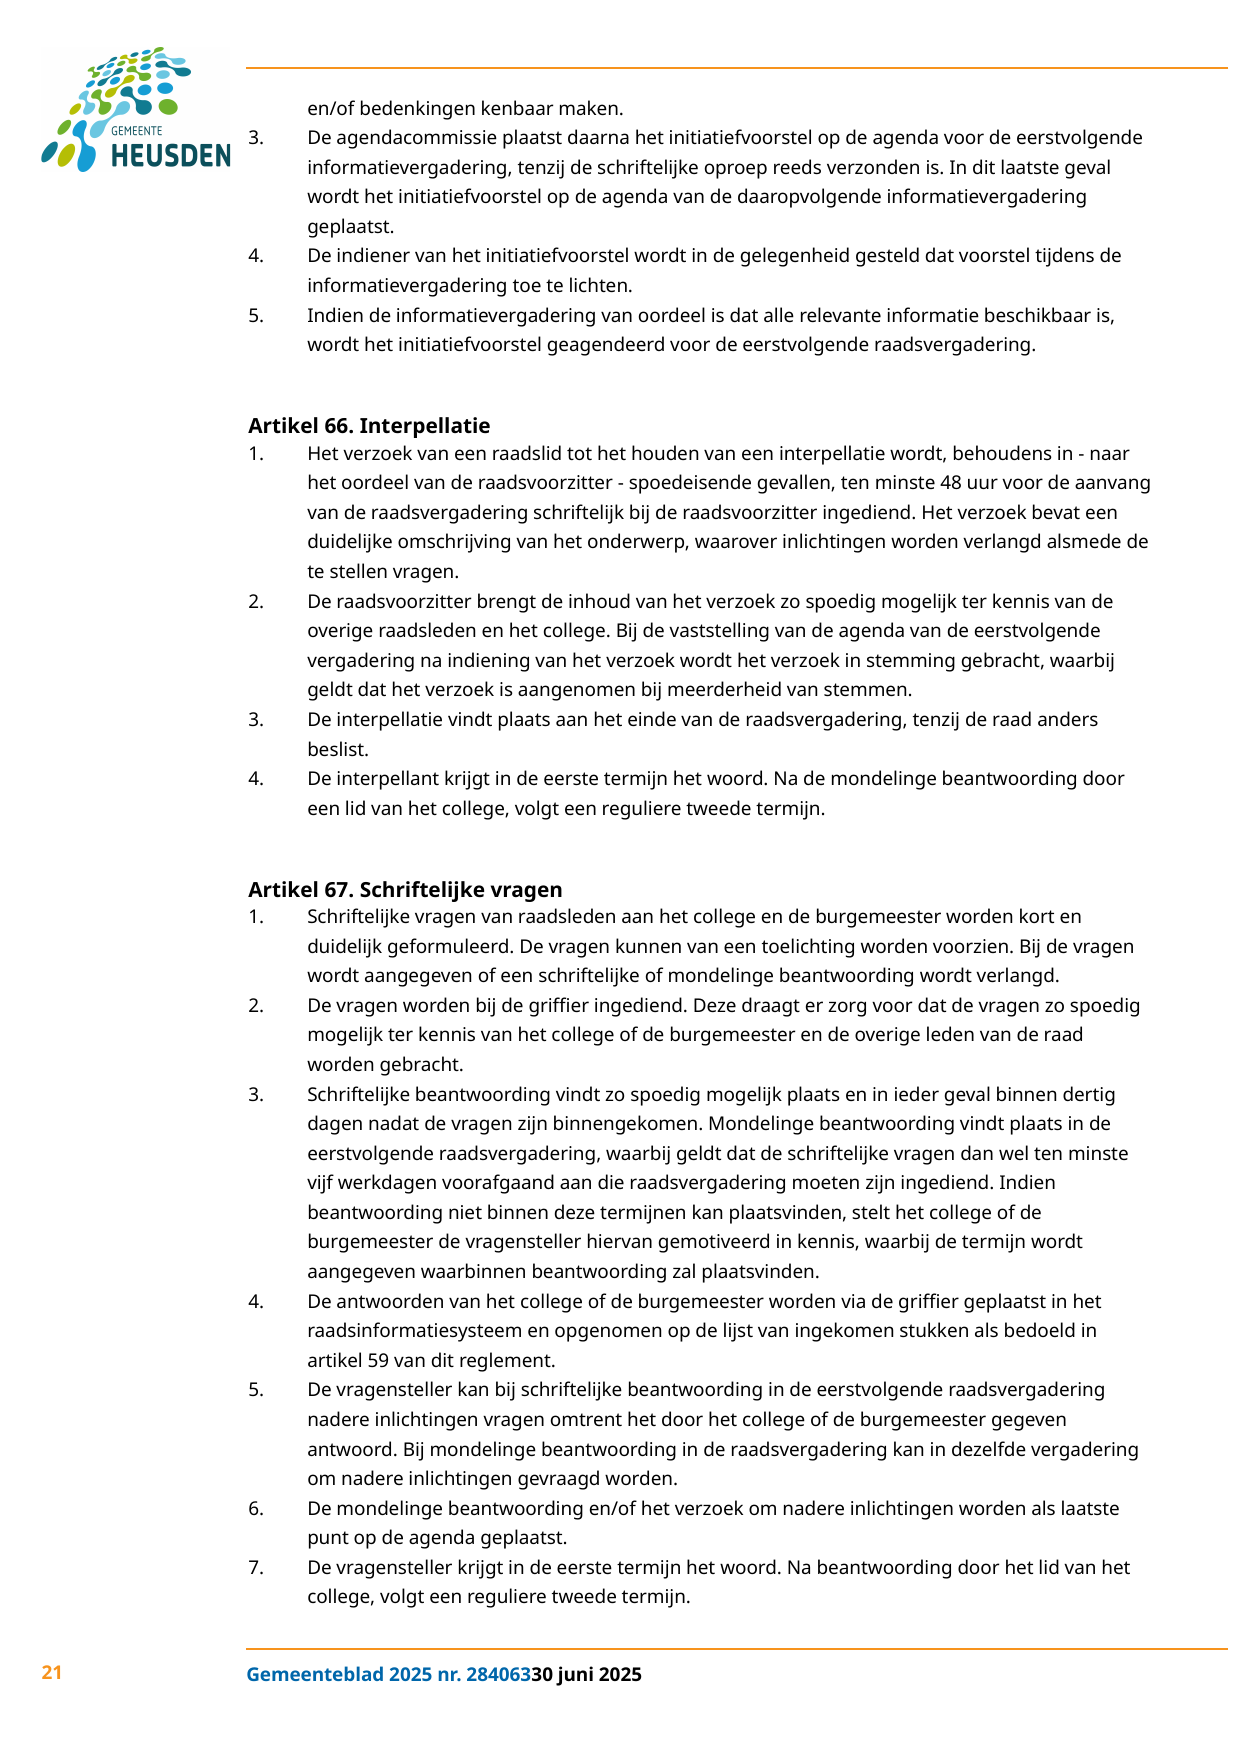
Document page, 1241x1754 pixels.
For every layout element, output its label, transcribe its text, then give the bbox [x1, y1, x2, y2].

list Indien de informatievergadering van oordeel is dat alle relevante informatie beschikbaar is, wordt het initiatiefvoorstel geagendeerd voor de eerstvolgende raadsvergadering. [248, 302, 1152, 357]
list De indiener van het initiatiefvoorstel wordt in de gelegenheid gesteld dat voorstel tijdens de informatievergadering toe te lichten. [248, 243, 1152, 298]
list De raadsvoorzitter brengt de inhoud van het verzoek zo spoedig mogelijk ter kennis van de overige raadsleden en het college. Bij de vaststelling van de agenda van de eerstvolgende vergadering na indiening van het verzoek wordt het verzoek in stemming gebracht, waarbij geldt dat het verzoek is aangenomen bij meerderheid van stemmen. [248, 588, 1152, 702]
picture [41, 47, 231, 172]
list en/of bedenkingen kenbaar maken. [248, 95, 1152, 121]
list Schriftelijke vragen van raadsleden aan het college en de burgemeester worden kort en duidelijk geformuleerd. De vragen kunnen van een toelichting worden voorzien. Bij de vragen wordt aangegeven of een schriftelijke of mondelinge beantwoording wordt verlangd. [248, 903, 1152, 988]
list De agendacommissie plaatst daarna het initiatiefvoorstel op de agenda voor de eerstvolgende informatievergadering, tenzij de schriftelijke oproep reeds verzonden is. In dit laatste geval wordt het initiatiefvoorstel op de agenda van de daaropvolgende informatievergadering geplaatst. [248, 124, 1152, 239]
list De mondelinge beantwoording en/of het verzoek om nadere inlichtingen worden als laatste punt op de agenda geplaatst. [248, 1495, 1152, 1550]
list De vragensteller kan bij schriftelijke beantwoording in de eerstvolgende raadsvergadering nadere inlichtingen vragen omtrent het door het college of de burgemeester gegeven antwoord. Bij mondelinge beantwoording in de raadsvergadering kan in dezelfde vergadering om nadere inlichtingen gevraagd worden. [248, 1377, 1152, 1491]
list Schriftelijke beantwoording vindt zo spoedig mogelijk plaats en in ieder geval binnen dertig dagen nadat de vragen zijn binnengekomen. Mondelinge beantwoording vindt plaats in de eerstvolgende raadsvergadering, waarbij geldt dat de schriftelijke vragen dan wel ten minste vijf werkdagen voorafgaand aan die raadsvergadering moeten zijn ingediend. Indien beantwoording niet binnen deze termijnen kan plaatsvinden, stelt het college of de burgemeester de vragensteller hiervan gemotiveerd in kennis, waarbij de termijn wordt aangegeven waarbinnen beantwoording zal plaatsvinden. [248, 1081, 1152, 1284]
list De antwoorden van het college of de burgemeester worden via de griffier geplaatst in het raadsinformatiesysteem en opgenomen op de lijst van ingekomen stukken als bedoeld in artikel 59 van dit reglement. [248, 1288, 1152, 1373]
list Het verzoek van een raadslid tot het houden van een interpellatie wordt, behoudens in - naar het oordeel van de raadsvoorzitter - spoedeisende gevallen, ten minste 48 uur voor de aanvang van de raadsvergadering schriftelijk bij de raadsvoorzitter ingediend. Het verzoek bevat een duidelijke omschrijving van het onderwerp, waarover inlichtingen worden verlangd alsmede de te stellen vragen. [248, 440, 1152, 584]
list De vragen worden bij de griffier ingediend. Deze draagt er zorg voor dat de vragen zo spoedig mogelijk ter kennis van het college of de burgemeester en de overige leden van de raad worden gebracht. [248, 992, 1152, 1077]
list De interpellant krijgt in de eerste termijn het woord. Na de mondelinge beantwoording door een lid van het college, volgt een reguliere tweede termijn. [248, 765, 1152, 821]
text Artikel 66. Interpellatie [248, 411, 1152, 440]
list De interpellatie vindt plaats aan het einde van de raadsvergadering, tenzij de raad anders beslist. [248, 706, 1152, 761]
list De vragensteller krijgt in de eerste termijn het woord. Na beantwoording door het lid van het college, volgt een reguliere tweede termijn. [248, 1554, 1152, 1609]
text Artikel 67. Schriftelijke vragen [248, 875, 1152, 903]
